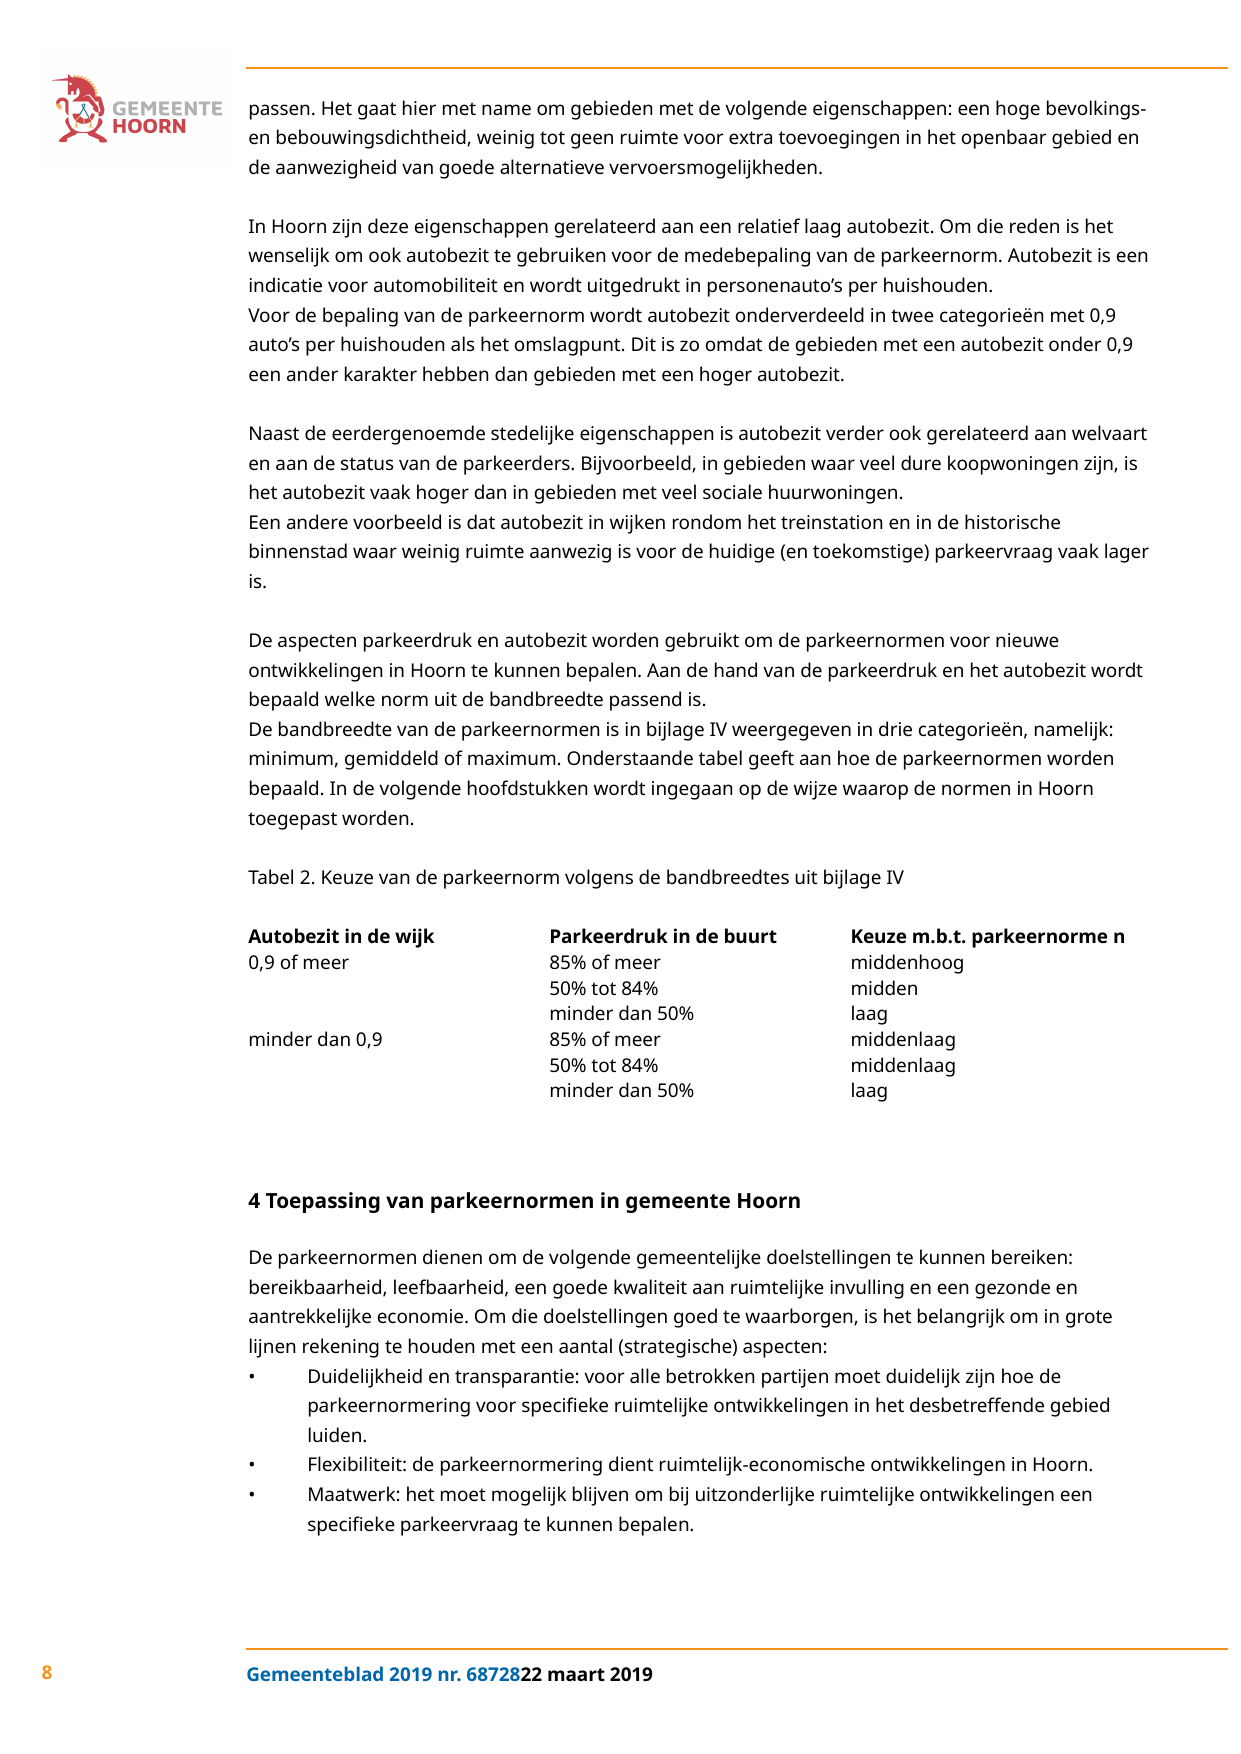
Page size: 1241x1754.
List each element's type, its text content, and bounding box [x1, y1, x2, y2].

table_cell [248, 1078, 549, 1103]
list Maatwerk: het moet mogelijk blijven om bij uitzonderlijke ruimtelijke ontwikkelingen een specifieke parkeervraag te kunnen bepalen. [248, 1481, 1152, 1537]
list Duidelijkheid en transparantie: voor alle betrokken partijen moet duidelijk zijn hoe de parkeernormering voor specifieke ruimtelijke ontwikkelingen in het desbetreffende gebied luiden. [248, 1363, 1152, 1448]
text De bandbreedte van de parkeernormen is in bijlage IV weergegeven in drie categorieën, namelijk: minimum, gemiddeld of maximum. Onderstaande tabel geeft aan hoe de parkeernormen worden bepaald. In de volgende hoofdstukken wordt ingegaan op de wijze waarop de normen in Hoorn toegepast worden. [248, 716, 1152, 831]
table_cell 50% tot 84% [549, 975, 850, 1000]
table_cell minder dan 0,9 [248, 1026, 549, 1052]
text Tabel 2. Keuze van de parkeernorm volgens de bandbreedtes uit bijlage IV [248, 864, 1152, 890]
table_cell [248, 1000, 549, 1026]
picture [41, 47, 231, 172]
table_cell minder dan 50% [549, 1000, 850, 1026]
table_cell laag [850, 1078, 1152, 1103]
table_cell 85% of meer [549, 949, 850, 975]
table_cell [248, 975, 549, 1000]
list Flexibiliteit: de parkeernormering dient ruimtelijk-economische ontwikkelingen in Hoorn. [248, 1452, 1152, 1477]
text De aspecten parkeerdruk en autobezit worden gebruikt om de parkeernormen voor nieuwe ontwikkelingen in Hoorn te kunnen bepalen. Aan de hand van de parkeerdruk en het autobezit wordt bepaald welke norm uit de bandbreedte passend is. [248, 627, 1152, 712]
text Voor de bepaling van de parkeernorm wordt autobezit onderverdeeld in twee categorieën met 0,9 auto’s per huishouden als het omslagpunt. Dit is zo omdat de gebieden met een autobezit onder 0,9 een ander karakter hebben dan gebieden met een hoger autobezit. [248, 302, 1152, 387]
table_cell 85% of meer [549, 1026, 850, 1052]
text passen. Het gaat hier met name om gebieden met de volgende eigenschappen: een hoge bevolkings- en bebouwingsdichtheid, weinig tot geen ruimte voor extra toevoegingen in het openbaar gebied en de aanwezigheid van goede alternatieve vervoersmogelijkheden. [248, 95, 1152, 180]
table_cell minder dan 50% [549, 1078, 850, 1103]
table_cell 0,9 of meer [248, 949, 549, 975]
table_cell 50% tot 84% [549, 1052, 850, 1078]
table_cell midden [850, 975, 1152, 1000]
text Naast de eerdergenoemde stedelijke eigenschappen is autobezit verder ook gerelateerd aan welvaart en aan de status van de parkeerders. Bijvoorbeeld, in gebieden waar veel dure koopwoningen zijn, is het autobezit vaak hoger dan in gebieden met veel sociale huurwoningen. [248, 420, 1152, 505]
text 4 Toepassing van parkeernormen in gemeente Hoorn [248, 1187, 1152, 1215]
table_cell [248, 1052, 549, 1078]
text De parkeernormen dienen om de volgende gemeentelijke doelstellingen te kunnen bereiken: bereikbaarheid, leefbaarheid, een goede kwaliteit aan ruimtelijke invulling en een gezonde en aantrekkelijke economie. Om die doelstellingen goed te waarborgen, is het belangrijk om in grote lijnen rekening te houden met een aantal (strategische) aspecten: [248, 1244, 1152, 1359]
table_cell laag [850, 1000, 1152, 1026]
text Een andere voorbeeld is dat autobezit in wijken rondom het treinstation en in de historische binnenstad waar weinig ruimte aanwezig is voor de huidige (en toekomstige) parkeervraag vaak lager is. [248, 509, 1152, 594]
table_header Autobezit in de wijk [248, 923, 549, 949]
table_header Keuze m.b.t. parkeernorme n [850, 923, 1152, 949]
table_cell middenlaag [850, 1052, 1152, 1078]
text In Hoorn zijn deze eigenschappen gerelateerd aan een relatief laag autobezit. Om die reden is het wenselijk om ook autobezit te gebruiken voor de medebepaling van de parkeernorm. Autobezit is een indicatie voor automobiliteit en wordt uitgedrukt in personenauto’s per huishouden. [248, 213, 1152, 298]
table_cell middenlaag [850, 1026, 1152, 1052]
table_cell middenhoog [850, 949, 1152, 975]
table_header Parkeerdruk in de buurt [549, 923, 850, 949]
